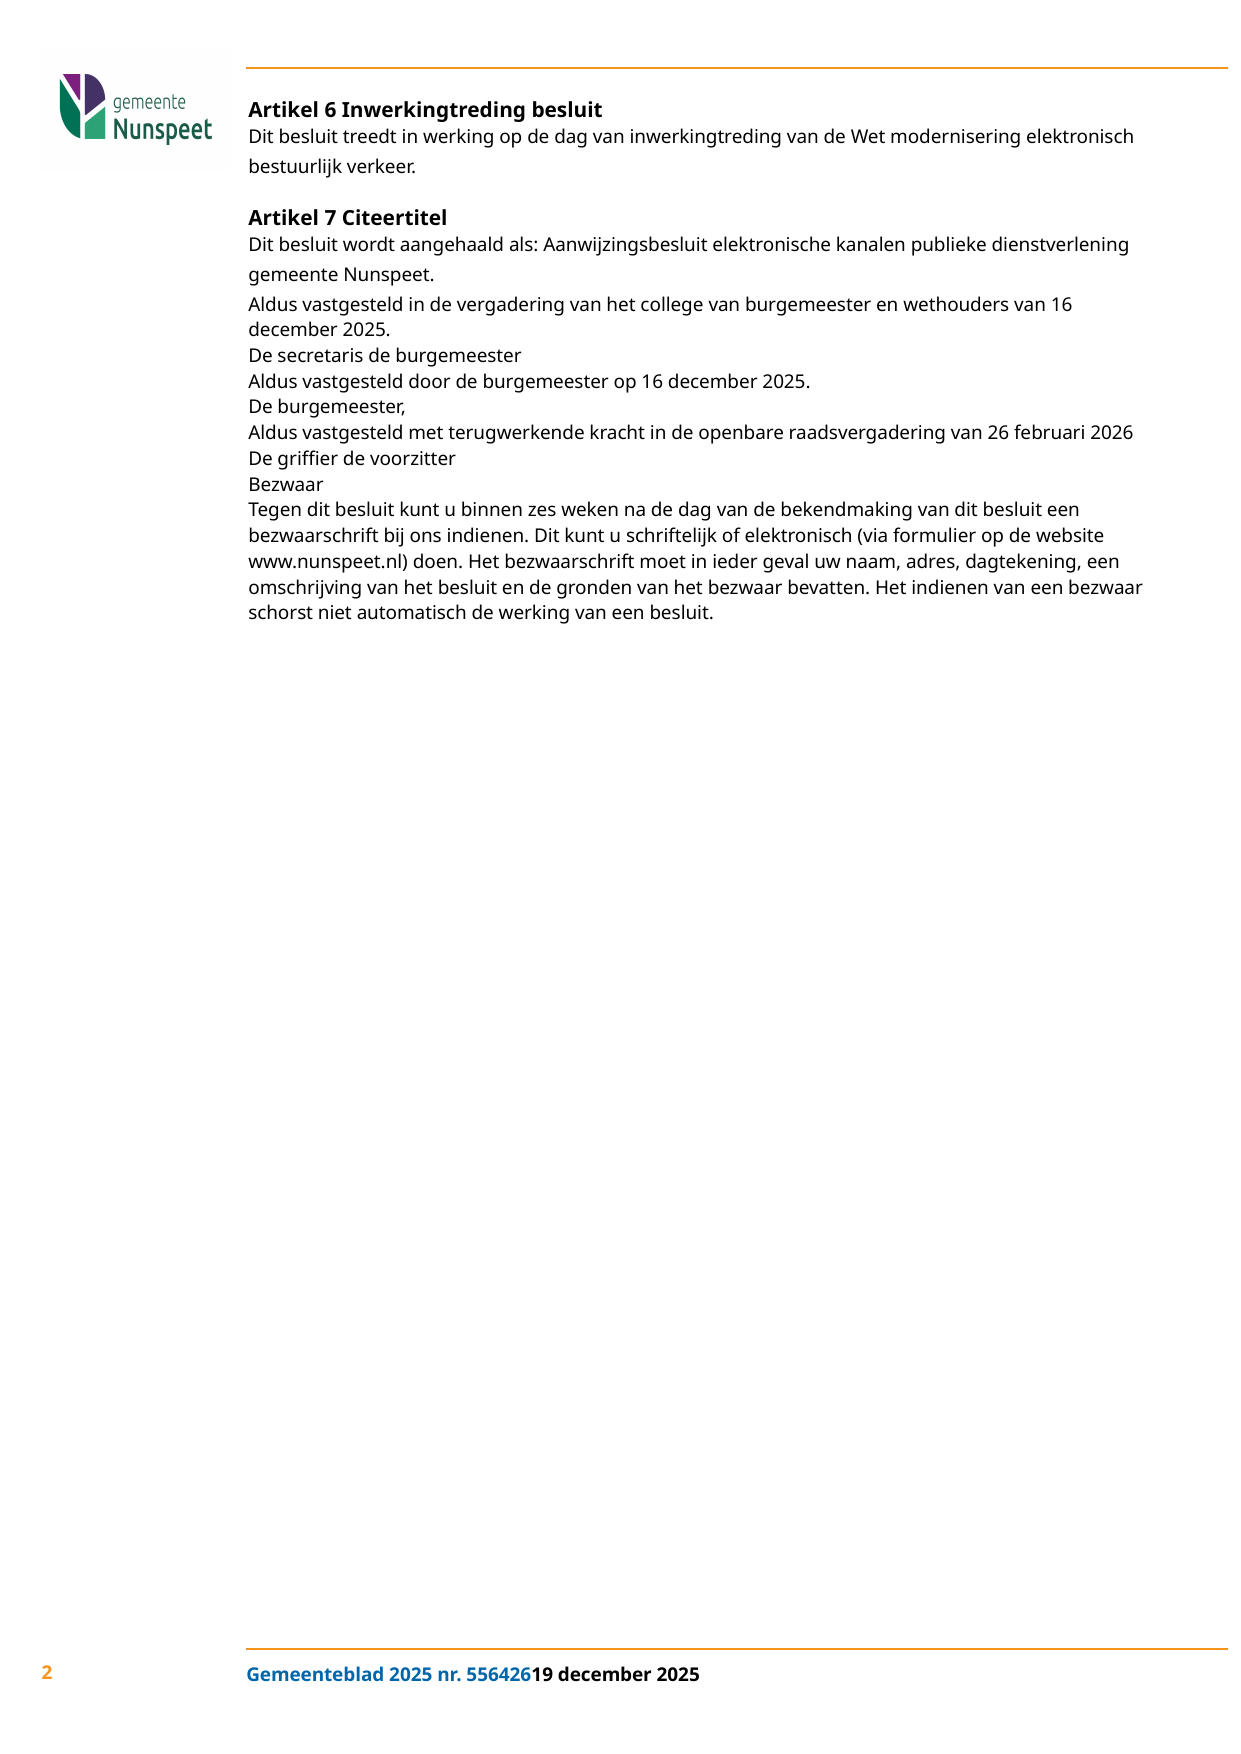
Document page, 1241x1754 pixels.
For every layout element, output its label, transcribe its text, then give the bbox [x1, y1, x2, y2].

text Tegen dit besluit kunt u binnen zes weken na de dag van de bekendmaking van dit besluit een bezwaarschrift bij ons indienen. Dit kunt u schriftelijk of elektronisch (via formulier op de website www.nunspeet.nl) doen. Het bezwaarschrift moet in ieder geval uw naam, adres, dagtekening, een omschrijving van het besluit en de gronden van het bezwaar bevatten. Het indienen van een bezwaar schorst niet automatisch de werking van een besluit. [248, 497, 1152, 625]
text De griffier de voorzitter [248, 445, 1152, 471]
text Bezwaar [248, 471, 1152, 497]
text De burgemeester, [248, 394, 1152, 419]
text Artikel 6 Inwerkingtreding besluit [248, 95, 1152, 123]
text Aldus vastgesteld met terugwerkende kracht in de openbare raadsvergadering van 26 februari 2026 [248, 419, 1152, 445]
text Dit besluit treedt in werking op de dag van inwerkingtreding van de Wet modernisering elektronisch bestuurlijk verkeer. [248, 123, 1152, 178]
text Artikel 7 Citeertitel [248, 203, 1152, 232]
picture [41, 47, 231, 172]
text De secretaris de burgemeester [248, 342, 1152, 368]
text Dit besluit wordt aangehaald als: Aanwijzingsbesluit elektronische kanalen publieke dienstverlening gemeente Nunspeet. [248, 232, 1152, 287]
text Aldus vastgesteld in de vergadering van het college van burgemeester en wethouders van 16 december 2025. [248, 291, 1152, 342]
text Aldus vastgesteld door de burgemeester op 16 december 2025. [248, 368, 1152, 394]
